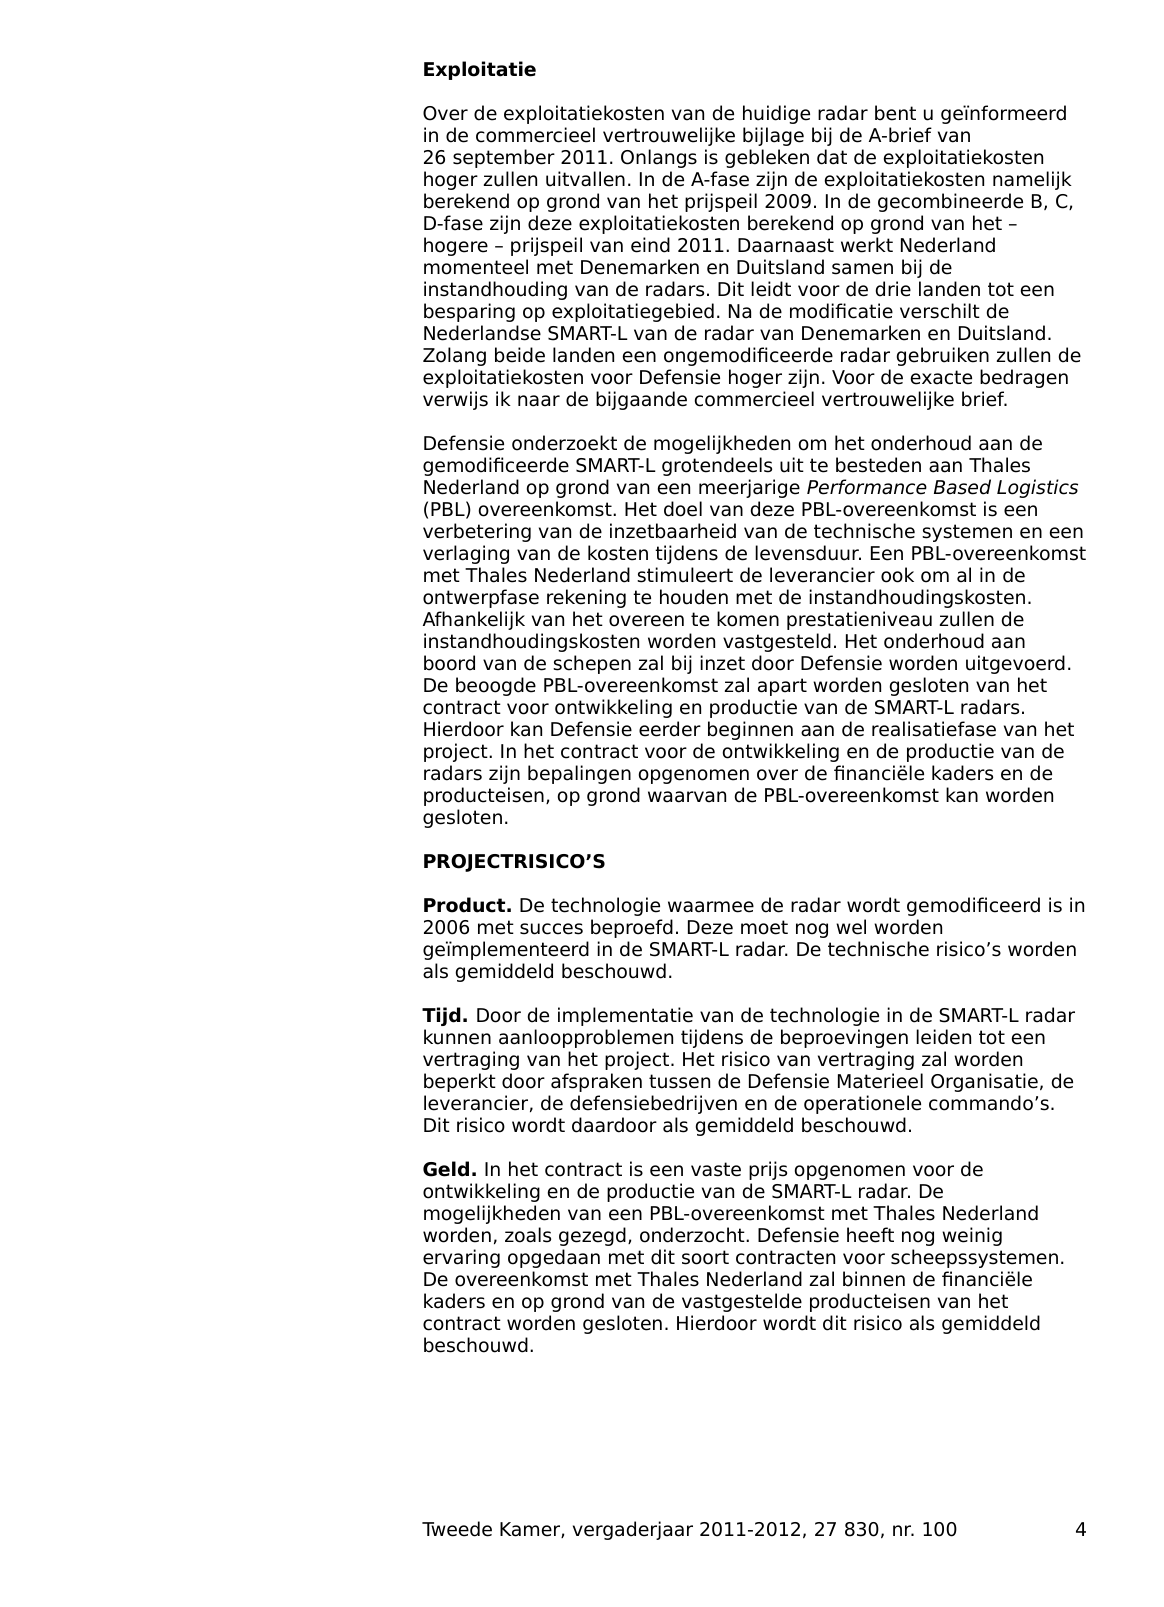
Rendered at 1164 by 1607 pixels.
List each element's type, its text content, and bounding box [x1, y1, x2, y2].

text Tijd. Door de implementatie van de technologie in de SMART-L radar kunnen aanloopproblemen tijdens de beproevingen leiden tot een vertraging van het project. Het risico van vertraging zal worden beperkt door afspraken tussen de Defensie Materieel Organisatie, de leverancier, de defensiebedrijven en de operationele commando’s. Dit risico wordt daardoor als gemiddeld beschouwd. [422, 1005, 1087, 1137]
text Geld. In het contract is een vaste prijs opgenomen voor de ontwikkeling en de productie van de SMART-L radar. De mogelijkheden van een PBL-overeenkomst met Thales Nederland worden, zoals gezegd, onderzocht. Defensie heeft nog weinig ervaring opgedaan met dit soort contracten voor scheepssystemen. De overeenkomst met Thales Nederland zal binnen de financiële kaders en op grond van de vastgestelde producteisen van het contract worden gesloten. Hierdoor wordt dit risico als gemiddeld beschouwd. [422, 1159, 1087, 1357]
subtitle PROJECTRISICO’S [422, 851, 1087, 873]
subtitle Exploitatie [422, 59, 1087, 81]
text Product. De technologie waarmee de radar wordt gemodificeerd is in 2006 met succes beproefd. Deze moet nog wel worden geïmplementeerd in de SMART-L radar. De technische risico’s worden als gemiddeld beschouwd. [422, 895, 1087, 983]
text Over de exploitatiekosten van de huidige radar bent u geïnformeerd in de commercieel vertrouwelijke bijlage bij de A-brief van 26 september 2011. Onlangs is gebleken dat de exploitatiekosten hoger zullen uitvallen. In de A-fase zijn de exploitatiekosten namelijk berekend op grond van het prijspeil 2009. In de gecombineerde B, C, D-fase zijn deze exploitatiekosten berekend op grond van het – hogere – prijspeil van eind 2011. Daarnaast werkt Nederland momenteel met Denemarken en Duitsland samen bij de instandhouding van de radars. Dit leidt voor de drie landen tot een besparing op exploitatiegebied. Na de modificatie verschilt de Nederlandse SMART-L van de radar van Denemarken en Duitsland. Zolang beide landen een ongemodificeerde radar gebruiken zullen de exploitatiekosten voor Defensie hoger zijn. Voor de exacte bedragen verwijs ik naar de bijgaande commercieel vertrouwelijke brief. [422, 103, 1087, 411]
text Defensie onderzoekt de mogelijkheden om het onderhoud aan de gemodificeerde SMART-L grotendeels uit te besteden aan Thales Nederland op grond van een meerjarige Performance Based Logistics (PBL) overeenkomst. Het doel van deze PBL-overeenkomst is een verbetering van de inzetbaarheid van de technische systemen en een verlaging van de kosten tijdens de levensduur. Een PBL-overeenkomst met Thales Nederland stimuleert de leverancier ook om al in de ontwerpfase rekening te houden met de instandhoudingskosten. Afhankelijk van het overeen te komen prestatieniveau zullen de instandhoudingskosten worden vastgesteld. Het onderhoud aan boord van de schepen zal bij inzet door Defensie worden uitgevoerd. De beoogde PBL-overeenkomst zal apart worden gesloten van het contract voor ontwikkeling en productie van de SMART-L radars. Hierdoor kan Defensie eerder beginnen aan de realisatiefase van het project. In het contract voor de ontwikkeling en de productie van de radars zijn bepalingen opgenomen over de financiële kaders en de producteisen, op grond waarvan de PBL-overeenkomst kan worden gesloten. [422, 433, 1087, 829]
